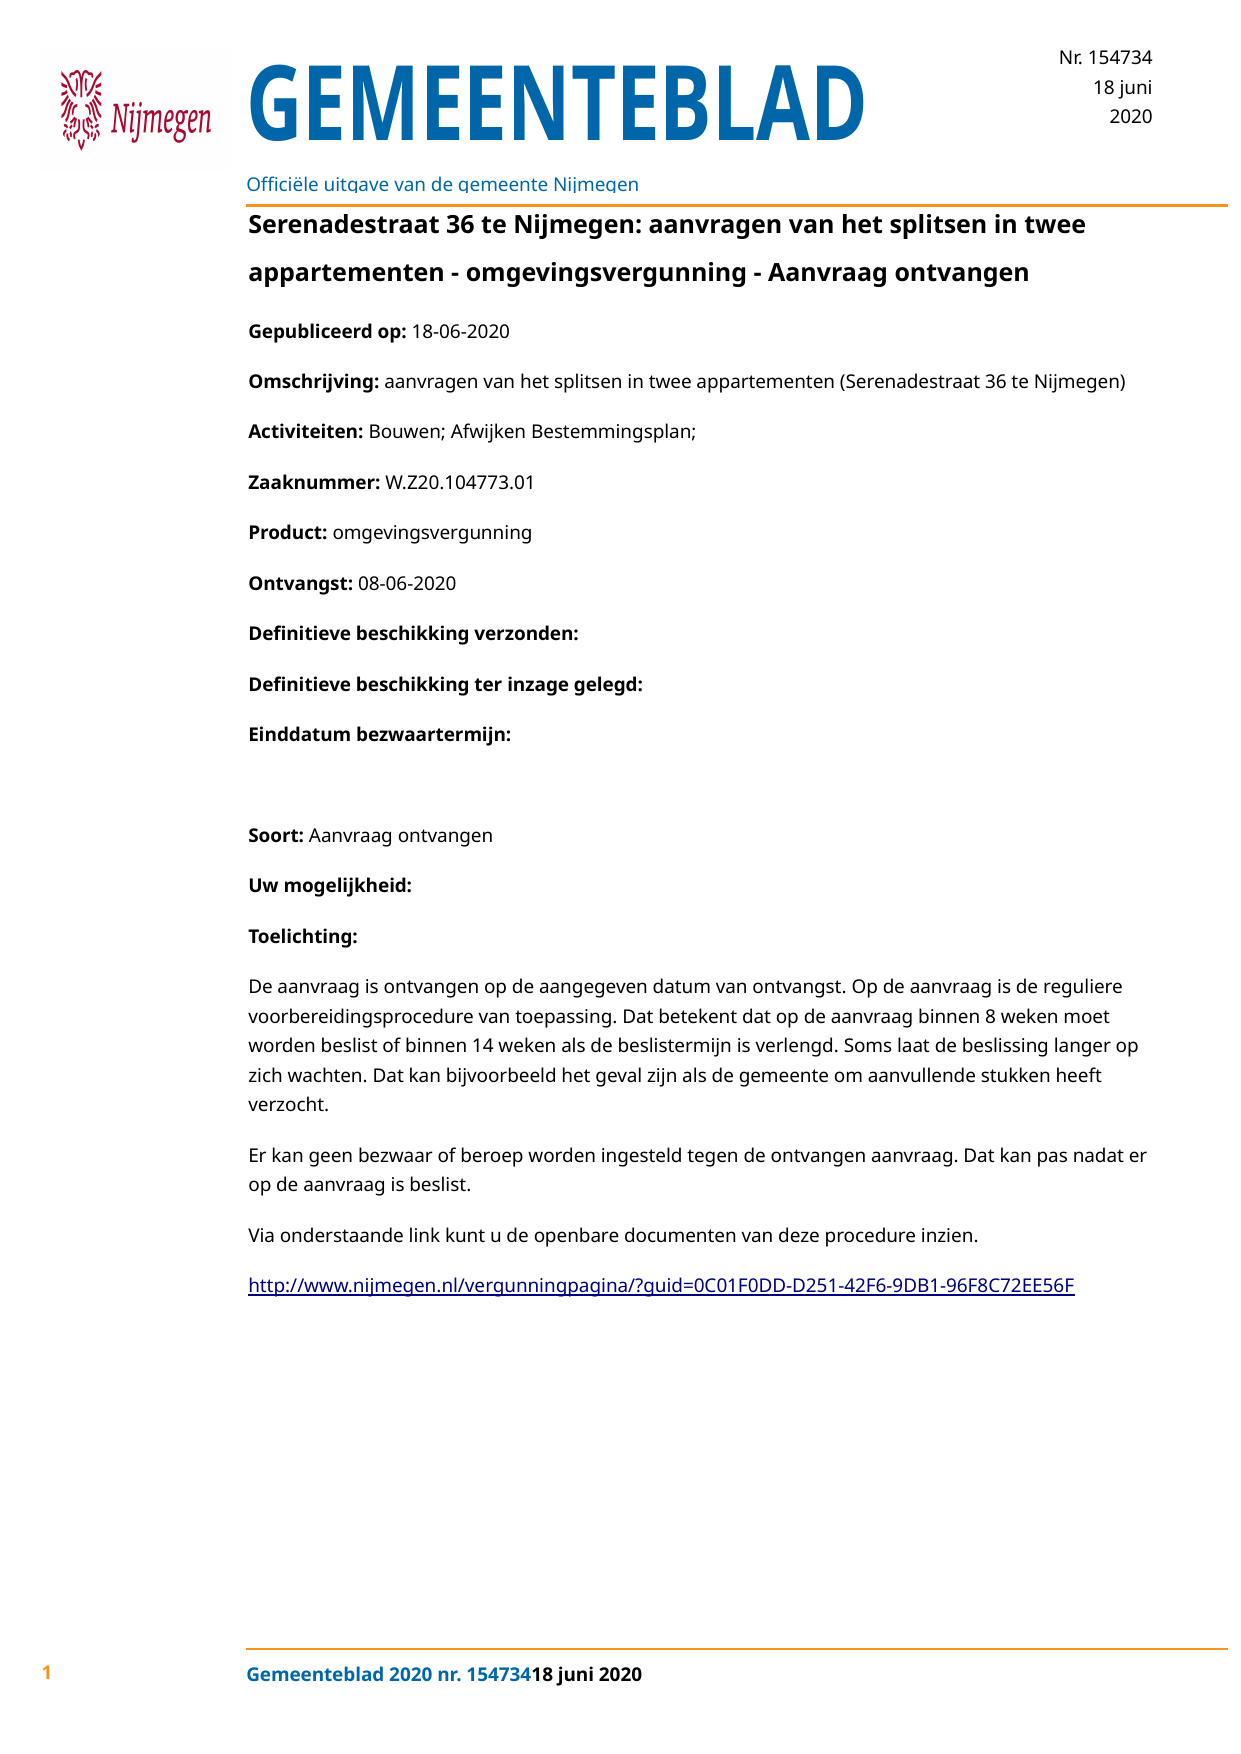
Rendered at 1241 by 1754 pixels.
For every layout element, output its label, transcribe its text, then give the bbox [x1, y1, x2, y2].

text Via onderstaande link kunt u de openbare documenten van deze procedure inzien. [248, 1222, 1152, 1248]
picture [41, 47, 231, 172]
text Uw mogelijkheid: [248, 872, 1152, 898]
text Definitieve beschikking ter inzage gelegd: [248, 671, 1152, 697]
text Soort: Aanvraag ontvangen [248, 822, 1152, 848]
text De aanvraag is ontvangen op de aangegeven datum van ontvangst. Op de aanvraag is de reguliere voorbereidingsprocedure van toepassing. Dat betekent dat op de aanvraag binnen 8 weken moet worden beslist of binnen 14 weken als de beslistermijn is verlengd. Soms laat de beslissing langer op zich wachten. Dat kan bijvoorbeeld het geval zijn als de gemeente om aanvullende stukken heeft verzocht. [248, 973, 1152, 1117]
text Omschrijving: aanvragen van het splitsen in twee appartementen (Serenadestraat 36 te Nijmegen) [248, 368, 1152, 394]
text Einddatum bezwaartermijn: [248, 721, 1152, 747]
text Serenadestraat 36 te Nijmegen: aanvragen van het splitsen in twee appartementen - omgevingsvergunning - Aanvraag ontvangen [248, 207, 1152, 288]
text Toelichting: [248, 923, 1152, 949]
text Definitieve beschikking verzonden: [248, 620, 1152, 646]
text Product: omgevingsvergunning [248, 519, 1152, 545]
text Zaaknummer: W.Z20.104773.01 [248, 469, 1152, 495]
text http://www.nijmegen.nl/vergunningpagina/?guid=0C01F0DD-D251-42F6-9DB1-96F8C72EE56F [248, 1272, 1152, 1298]
text Ontvangst: 08-06-2020 [248, 570, 1152, 596]
text Activiteiten: Bouwen; Afwijken Bestemmingsplan; [248, 419, 1152, 444]
text Gepubliceerd op: 18-06-2020 [248, 318, 1152, 344]
text Er kan geen bezwaar of beroep worden ingesteld tegen de ontvangen aanvraag. Dat kan pas nadat er op de aanvraag is beslist. [248, 1142, 1152, 1197]
